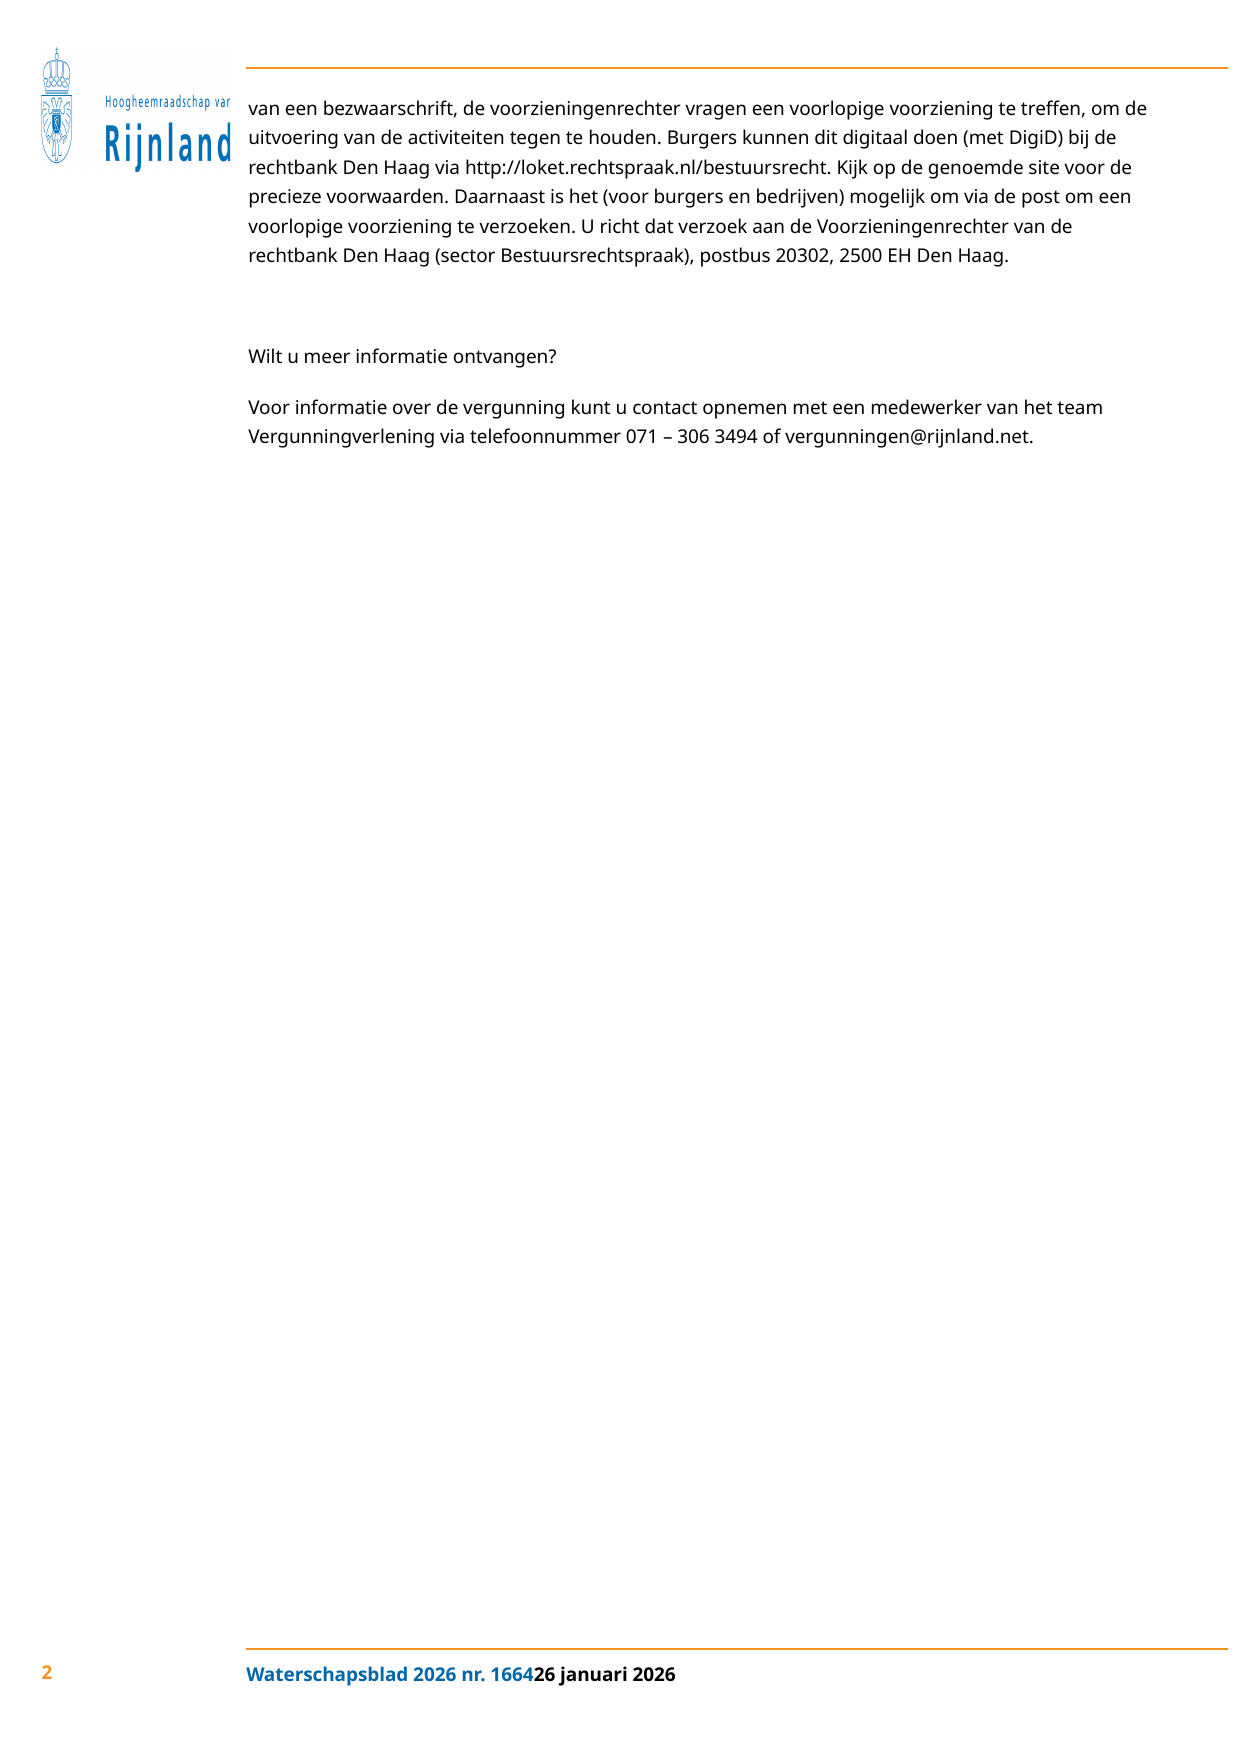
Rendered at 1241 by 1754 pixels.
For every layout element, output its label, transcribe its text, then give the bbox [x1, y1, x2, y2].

text Wilt u meer informatie ontvangen? [248, 343, 1152, 369]
picture [41, 47, 231, 172]
text van een bezwaarschrift, de voorzieningenrechter vragen een voorlopige voorziening te treffen, om de uitvoering van de activiteiten tegen te houden. Burgers kunnen dit digitaal doen (met DigiD) bij de rechtbank Den Haag via http://loket.rechtspraak.nl/bestuursrecht. Kijk op de genoemde site voor de precieze voorwaarden. Daarnaast is het (voor burgers en bedrijven) mogelijk om via de post om een voorlopige voorziening te verzoeken. U richt dat verzoek aan de Voorzieningenrechter van de rechtbank Den Haag (sector Bestuursrechtspraak), postbus 20302, 2500 EH Den Haag. [248, 95, 1152, 268]
text Voor informatie over de vergunning kunt u contact opnemen met een medewerker van het team Vergunningverlening via telefoonnummer 071 – 306 3494 of vergunningen@rijnland.net. [248, 394, 1152, 449]
